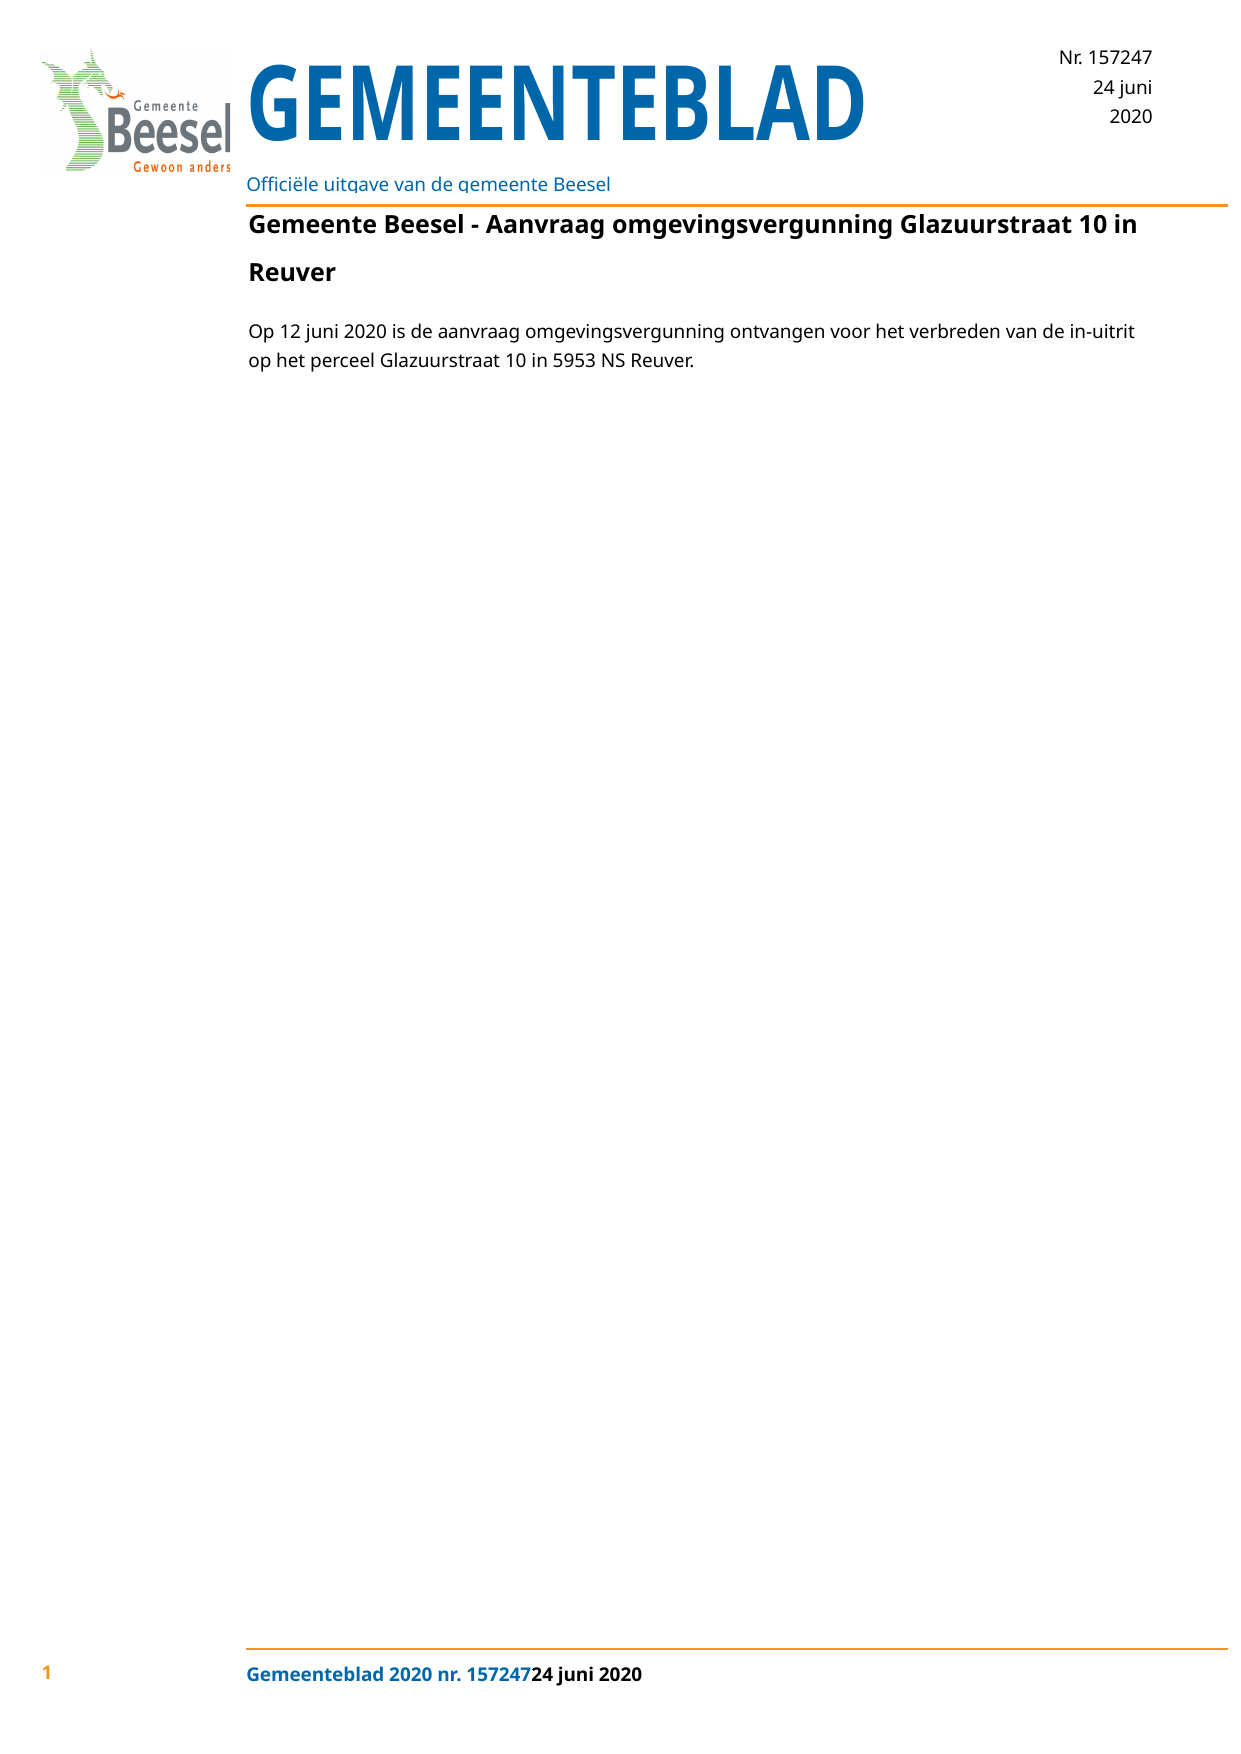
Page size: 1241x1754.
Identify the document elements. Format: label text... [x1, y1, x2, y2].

picture [41, 47, 231, 172]
text Op 12 juni 2020 is de aanvraag omgevingsvergunning ontvangen voor het verbreden van de in-uitrit op het perceel Glazuurstraat 10 in 5953 NS Reuver. [248, 318, 1152, 373]
text Gemeente Beesel - Aanvraag omgevingsvergunning Glazuurstraat 10 in Reuver [248, 207, 1152, 288]
